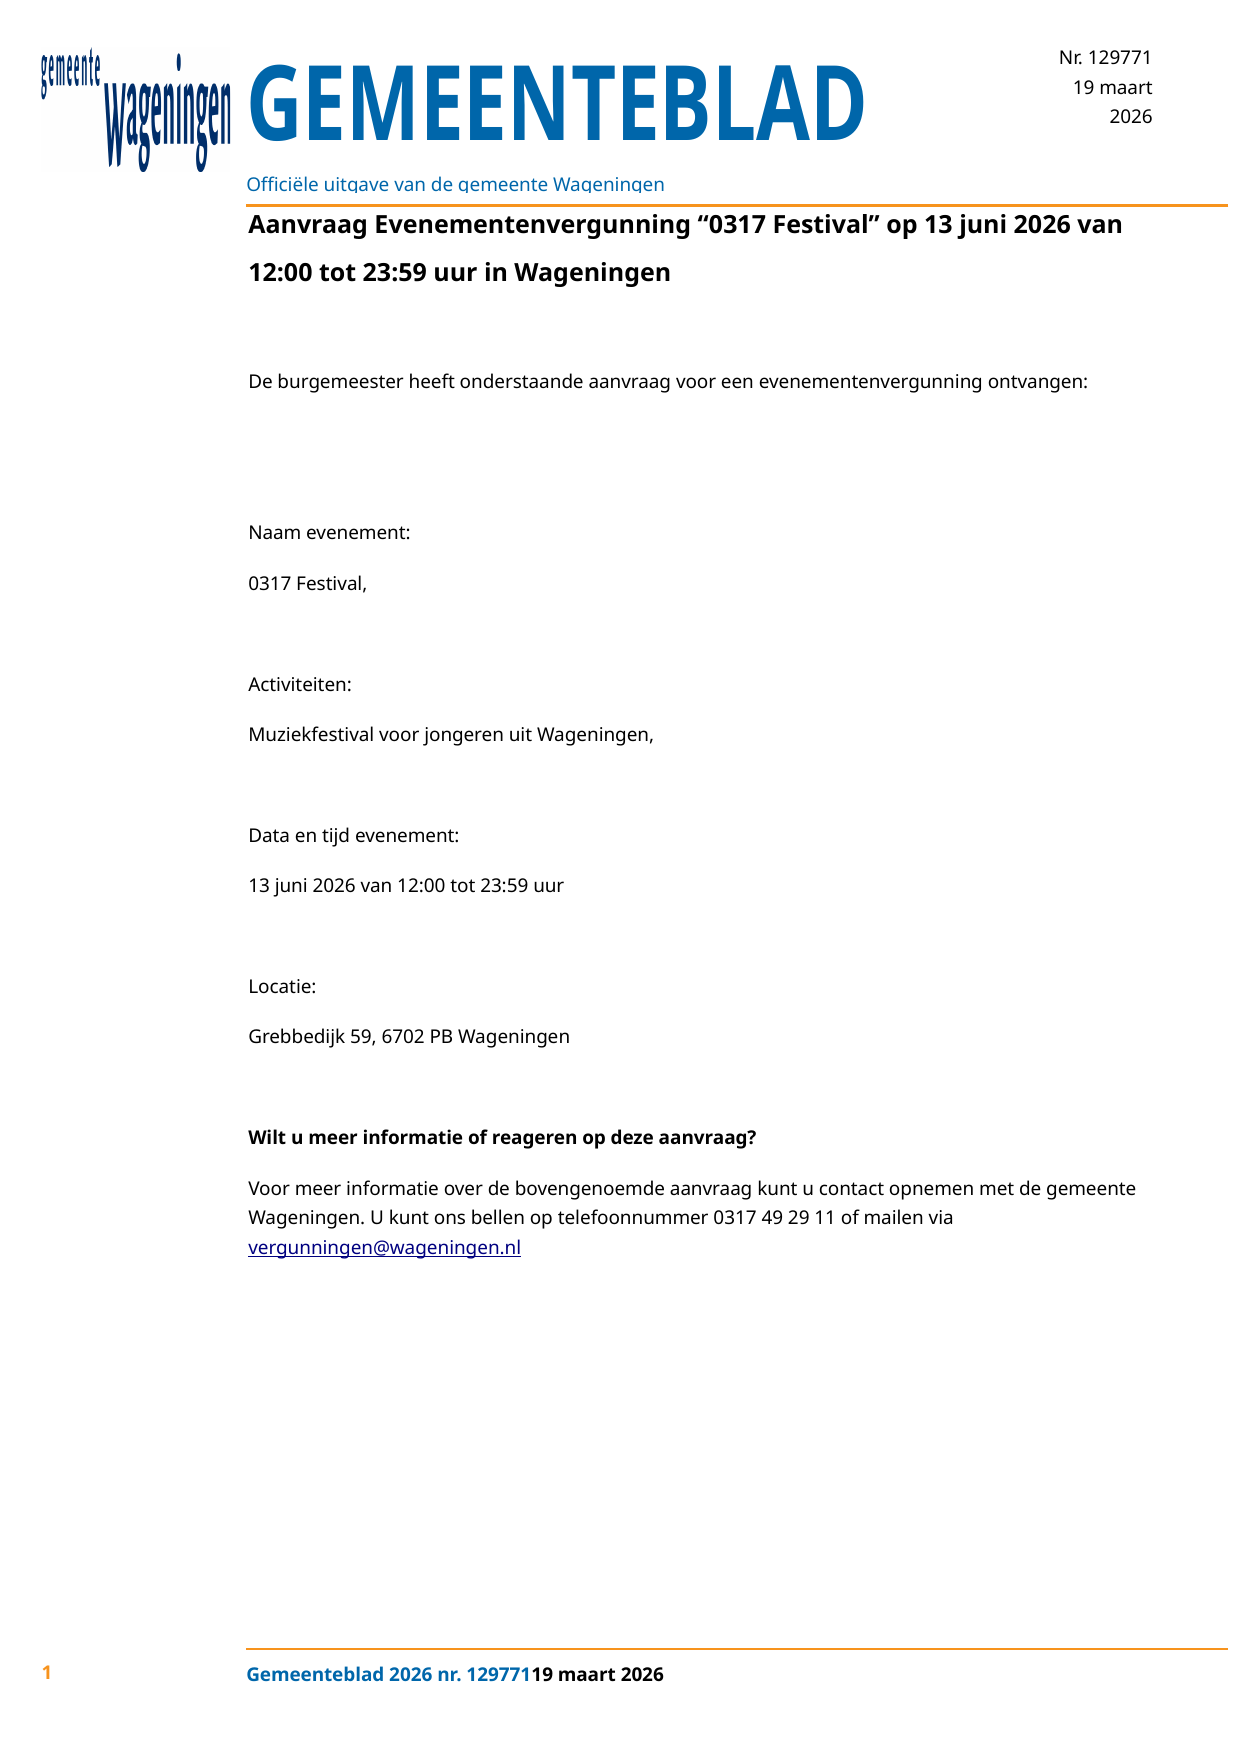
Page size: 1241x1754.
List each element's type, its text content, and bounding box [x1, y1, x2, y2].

text Grebbedijk 59, 6702 PB Wageningen [248, 1024, 1152, 1049]
picture [41, 47, 231, 172]
text Voor meer informatie over de bovengenoemde aanvraag kunt u contact opnemen met de gemeente Wageningen. U kunt ons bellen op telefoonnummer 0317 49 29 11 of mailen via vergunningen@wageningen.nl [248, 1175, 1152, 1260]
text Aanvraag Evenementenvergunning “0317 Festival” op 13 juni 2026 van 12:00 tot 23:59 uur in Wageningen [248, 207, 1152, 288]
text De burgemeester heeft onderstaande aanvraag voor een evenementenvergunning ontvangen: [248, 368, 1152, 394]
text Locatie: [248, 973, 1152, 999]
text Muziekfestival voor jongeren uit Wageningen, [248, 721, 1152, 747]
text Wilt u meer informatie of reageren op deze aanvraag? [248, 1124, 1152, 1150]
text Data en tijd evenement: [248, 822, 1152, 848]
text Activiteiten: [248, 671, 1152, 697]
text Naam evenement: [248, 519, 1152, 545]
text 0317 Festival, [248, 570, 1152, 596]
text 13 juni 2026 van 12:00 tot 23:59 uur [248, 872, 1152, 898]
